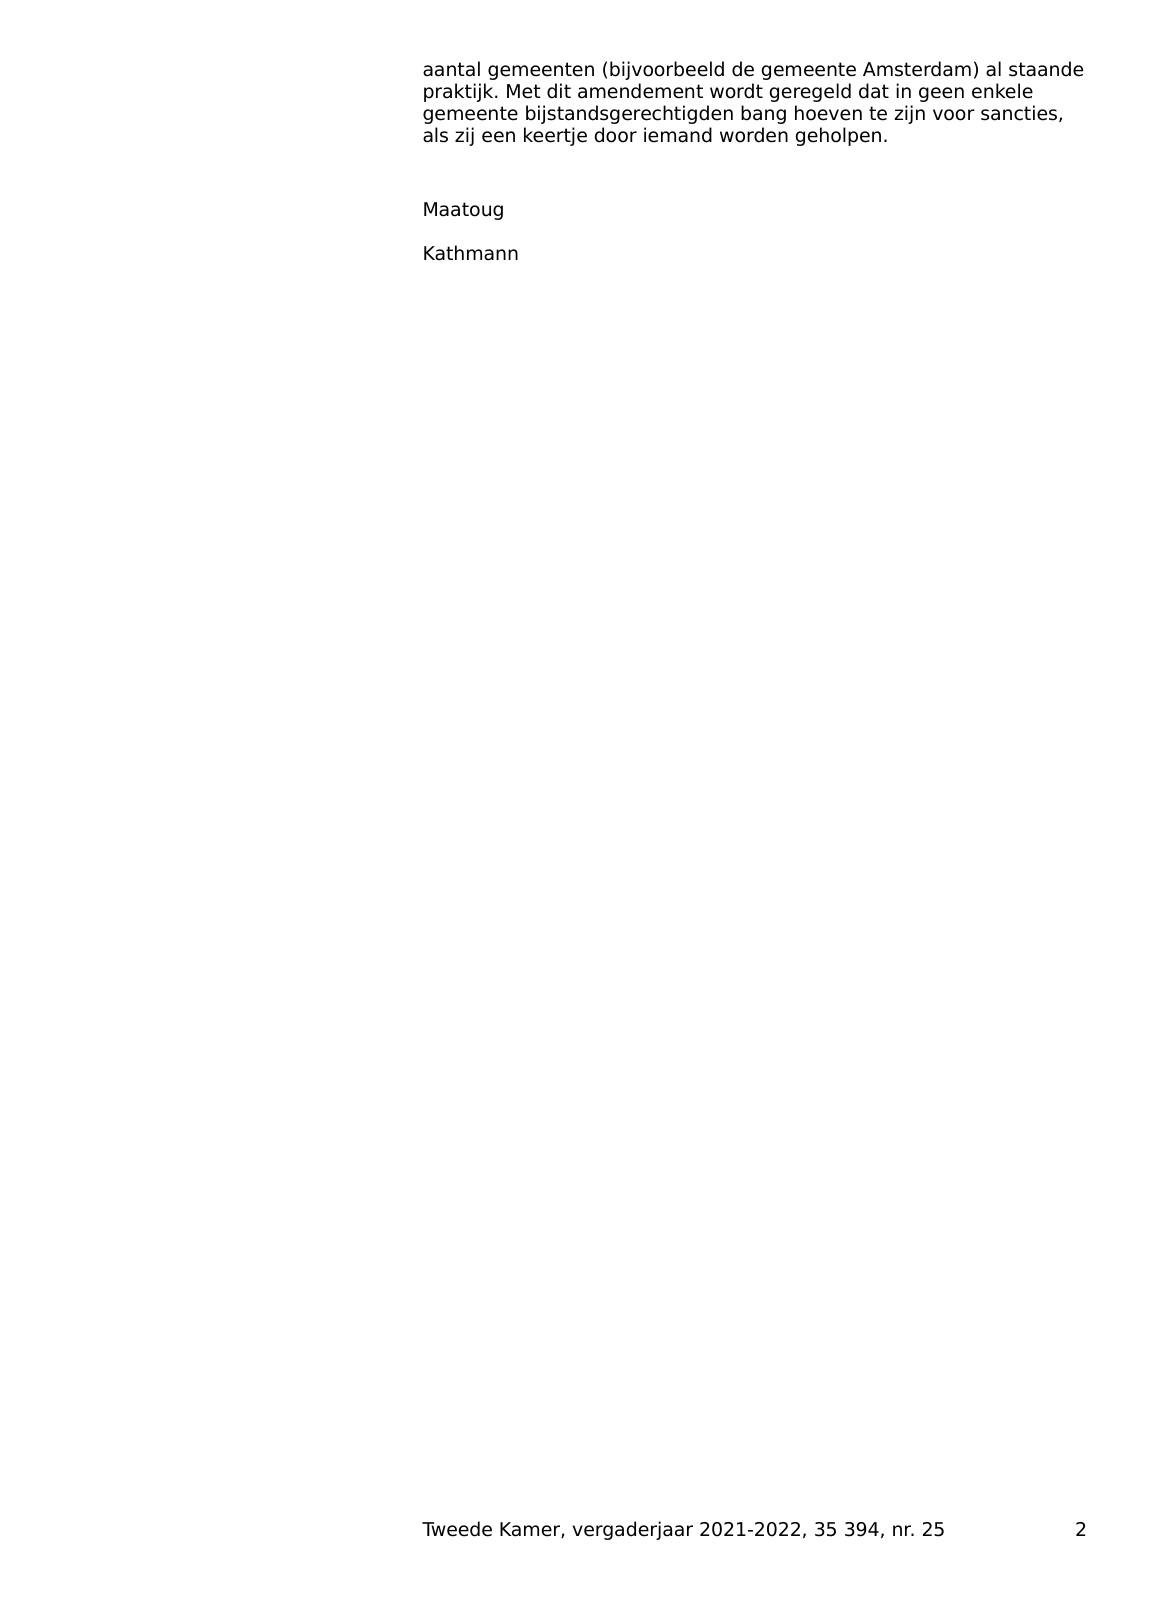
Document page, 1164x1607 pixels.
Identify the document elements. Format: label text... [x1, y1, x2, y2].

text aantal gemeenten (bijvoorbeeld de gemeente Amsterdam) al staande praktijk. Met dit amendement wordt geregeld dat in geen enkele gemeente bijstandsgerechtigden bang hoeven te zijn voor sancties, als zij een keertje door iemand worden geholpen. [422, 59, 1087, 147]
text Maatoug Kathmann [422, 177, 1087, 265]
